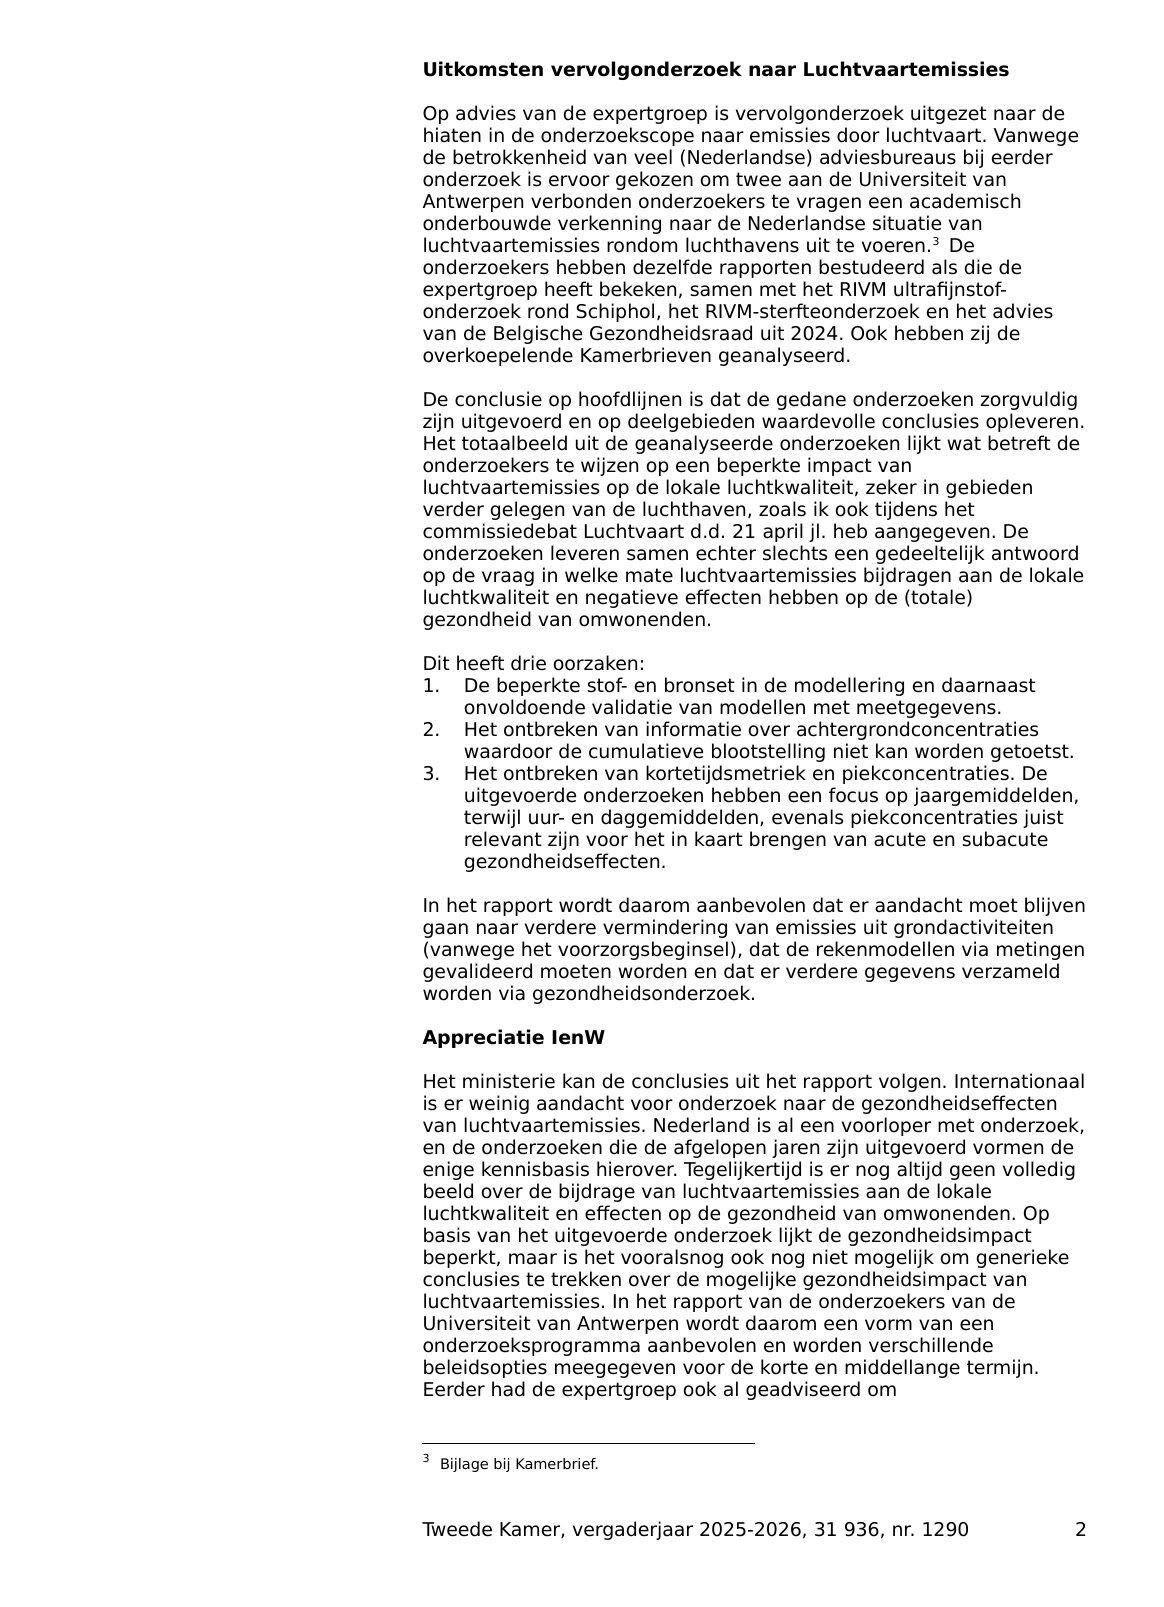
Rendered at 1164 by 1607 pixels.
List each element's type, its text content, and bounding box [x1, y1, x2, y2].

text De conclusie op hoofdlijnen is dat de gedane onderzoeken zorgvuldig zijn uitgevoerd en op deelgebieden waardevolle conclusies opleveren. Het totaalbeeld uit de geanalyseerde onderzoeken lijkt wat betreft de onderzoekers te wijzen op een beperkte impact van luchtvaartemissies op de lokale luchtkwaliteit, zeker in gebieden verder gelegen van de luchthaven, zoals ik ook tijdens het commissiedebat Luchtvaart d.d. 21 april jl. heb aangegeven. De onderzoeken leveren samen echter slechts een gedeeltelijk antwoord op de vraag in welke mate luchtvaartemissies bijdragen aan de lokale luchtkwaliteit en negatieve effecten hebben op de (totale) gezondheid van omwonenden. [422, 389, 1087, 631]
text 2. Het ontbreken van informatie over achtergrondconcentraties waardoor de cumulatieve blootstelling niet kan worden getoetst. [422, 719, 1087, 763]
text Het ministerie kan de conclusies uit het rapport volgen. Internationaal is er weinig aandacht voor onderzoek naar de gezondheidseffecten van luchtvaartemissies. Nederland is al een voorloper met onderzoek, en de onderzoeken die de afgelopen jaren zijn uitgevoerd vormen de enige kennisbasis hierover. Tegelijkertijd is er nog altijd geen volledig beeld over de bijdrage van luchtvaartemissies aan de lokale luchtkwaliteit en effecten op de gezondheid van omwonenden. Op basis van het uitgevoerde onderzoek lijkt de gezondheidsimpact beperkt, maar is het vooralsnog ook nog niet mogelijk om generieke conclusies te trekken over de mogelijke gezondheidsimpact van luchtvaartemissies. In het rapport van de onderzoekers van de Universiteit van Antwerpen wordt daarom een vorm van een onderzoeksprogramma aanbevolen en worden verschillende beleidsopties meegegeven voor de korte en middellange termijn. Eerder had de expertgroep ook al geadviseerd om [422, 1071, 1087, 1401]
subtitle Appreciatie IenW [422, 1027, 1087, 1049]
text 3. Het ontbreken van kortetijdsmetriek en piekconcentraties. De uitgevoerde onderzoeken hebben een focus op jaargemiddelden, terwijl uur- en daggemiddelden, evenals piekconcentraties juist relevant zijn voor het in kaart brengen van acute en subacute gezondheidseffecten. [422, 763, 1087, 873]
text Dit heeft drie oorzaken: [422, 653, 1087, 675]
text In het rapport wordt daarom aanbevolen dat er aandacht moet blijven gaan naar verdere vermindering van emissies uit grondactiviteiten (vanwege het voorzorgsbeginsel), dat de rekenmodellen via metingen gevalideerd moeten worden en dat er verdere gegevens verzameld worden via gezondheidsonderzoek. [422, 895, 1087, 1005]
text Op advies van de expertgroep is vervolgonderzoek uitgezet naar de hiaten in de onderzoekscope naar emissies door luchtvaart. Vanwege de betrokkenheid van veel (Nederlandse) adviesbureaus bij eerder onderzoek is ervoor gekozen om twee aan de Universiteit van Antwerpen verbonden onderzoekers te vragen een academisch onderbouwde verkenning naar de Nederlandse situatie van luchtvaartemissies rondom luchthavens uit te voeren. De onderzoekers hebben dezelfde rapporten bestudeerd als die de expertgroep heeft bekeken, samen met het RIVM ultrafijnstof-onderzoek rond Schiphol, het RIVM-sterfteonderzoek en het advies van de Belgische Gezondheidsraad uit 2024. Ook hebben zij de overkoepelende Kamerbrieven geanalyseerd. [422, 103, 1087, 367]
text Bijlage bij Kamerbrief. [422, 1452, 1087, 1474]
text 1. De beperkte stof- en bronset in de modellering en daarnaast onvoldoende validatie van modellen met meetgegevens. [422, 675, 1087, 719]
subtitle Uitkomsten vervolgonderzoek naar Luchtvaartemissies [422, 59, 1087, 81]
